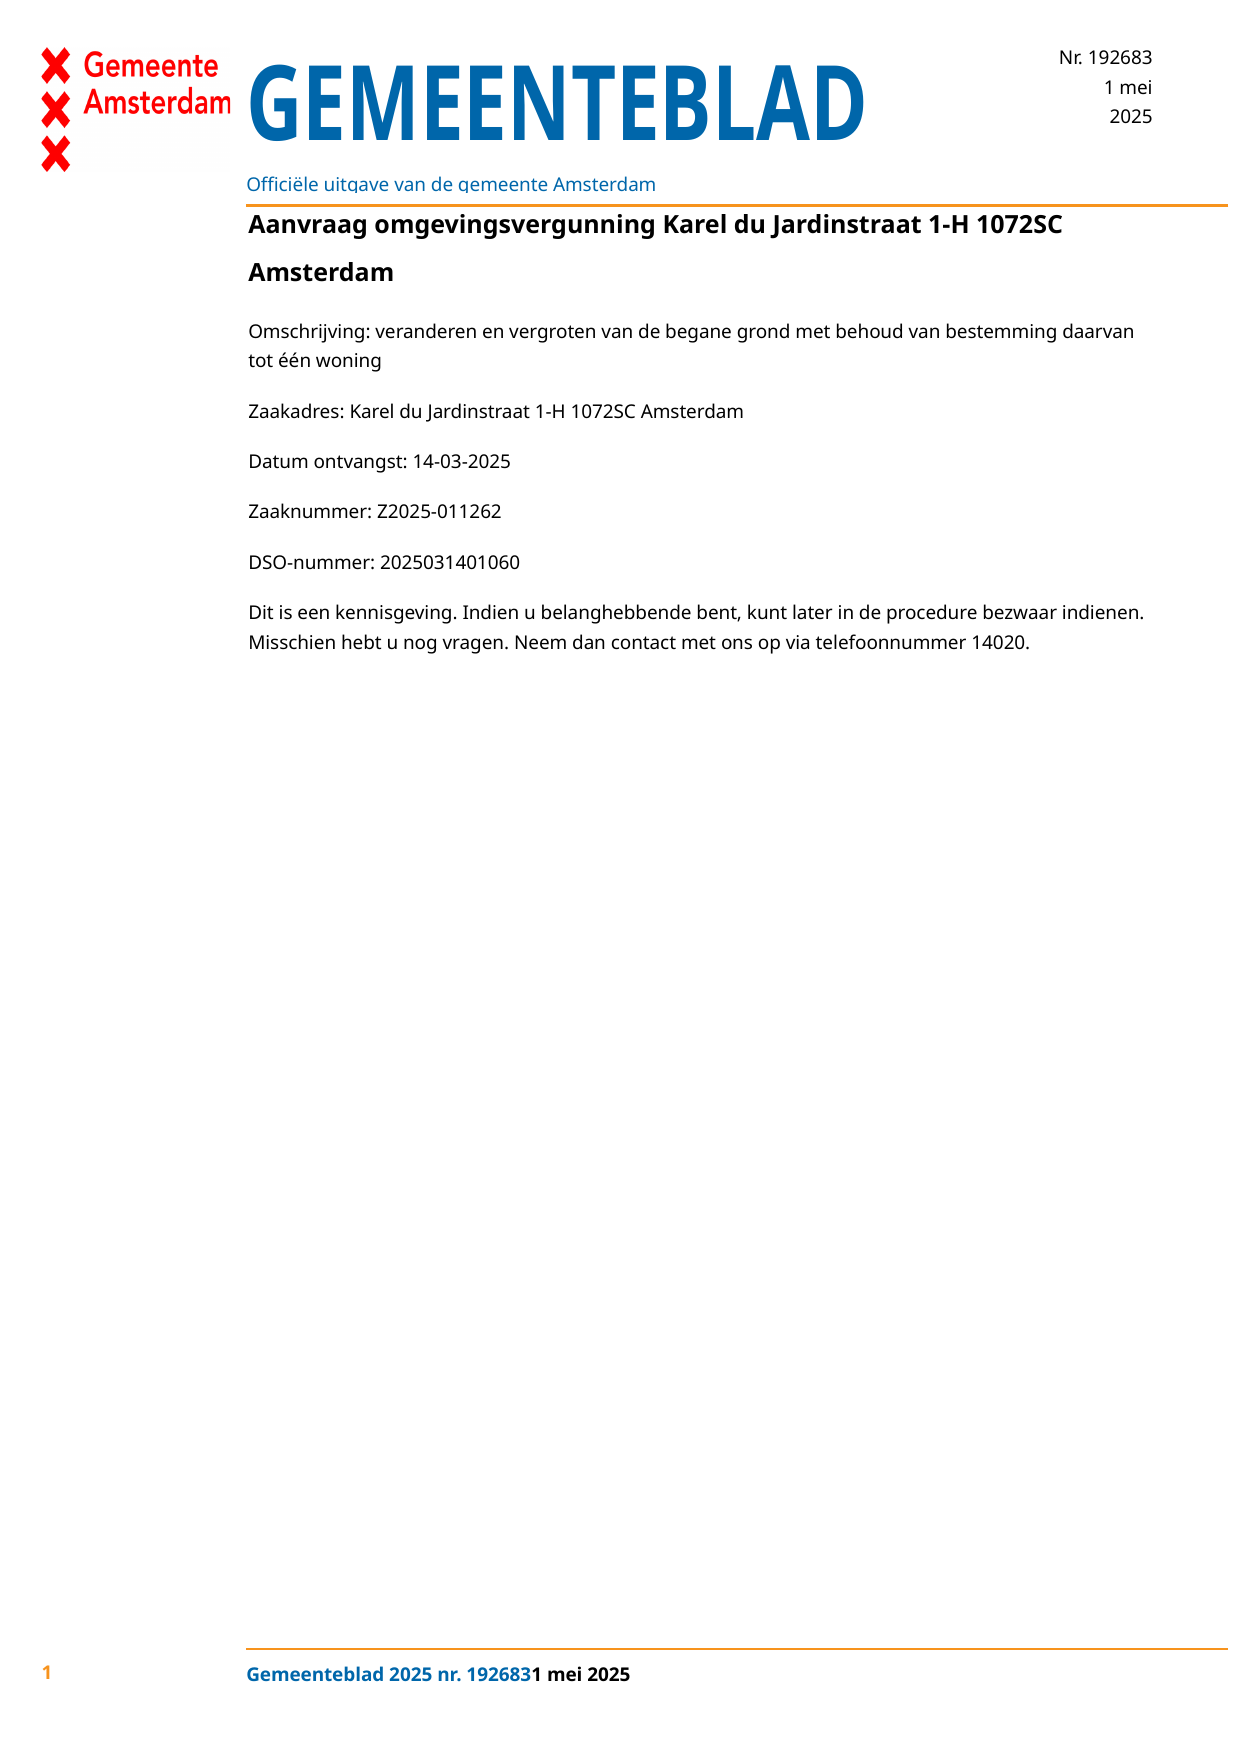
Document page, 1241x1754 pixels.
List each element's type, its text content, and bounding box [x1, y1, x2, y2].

text Aanvraag omgevingsvergunning Karel du Jardinstraat 1-H 1072SC Amsterdam [248, 207, 1152, 288]
text DSO-nummer: 2025031401060 [248, 549, 1152, 575]
text Omschrijving: veranderen en vergroten van de begane grond met behoud van bestemming daarvan tot één woning [248, 318, 1152, 373]
text Datum ontvangst: 14-03-2025 [248, 448, 1152, 474]
picture [41, 47, 231, 172]
text Zaaknummer: Z2025-011262 [248, 499, 1152, 524]
text Zaakadres: Karel du Jardinstraat 1-H 1072SC Amsterdam [248, 398, 1152, 424]
text Dit is een kennisgeving. Indien u belanghebbende bent, kunt later in de procedure bezwaar indienen. Misschien hebt u nog vragen. Neem dan contact met ons op via telefoonnummer 14020. [248, 599, 1152, 655]
